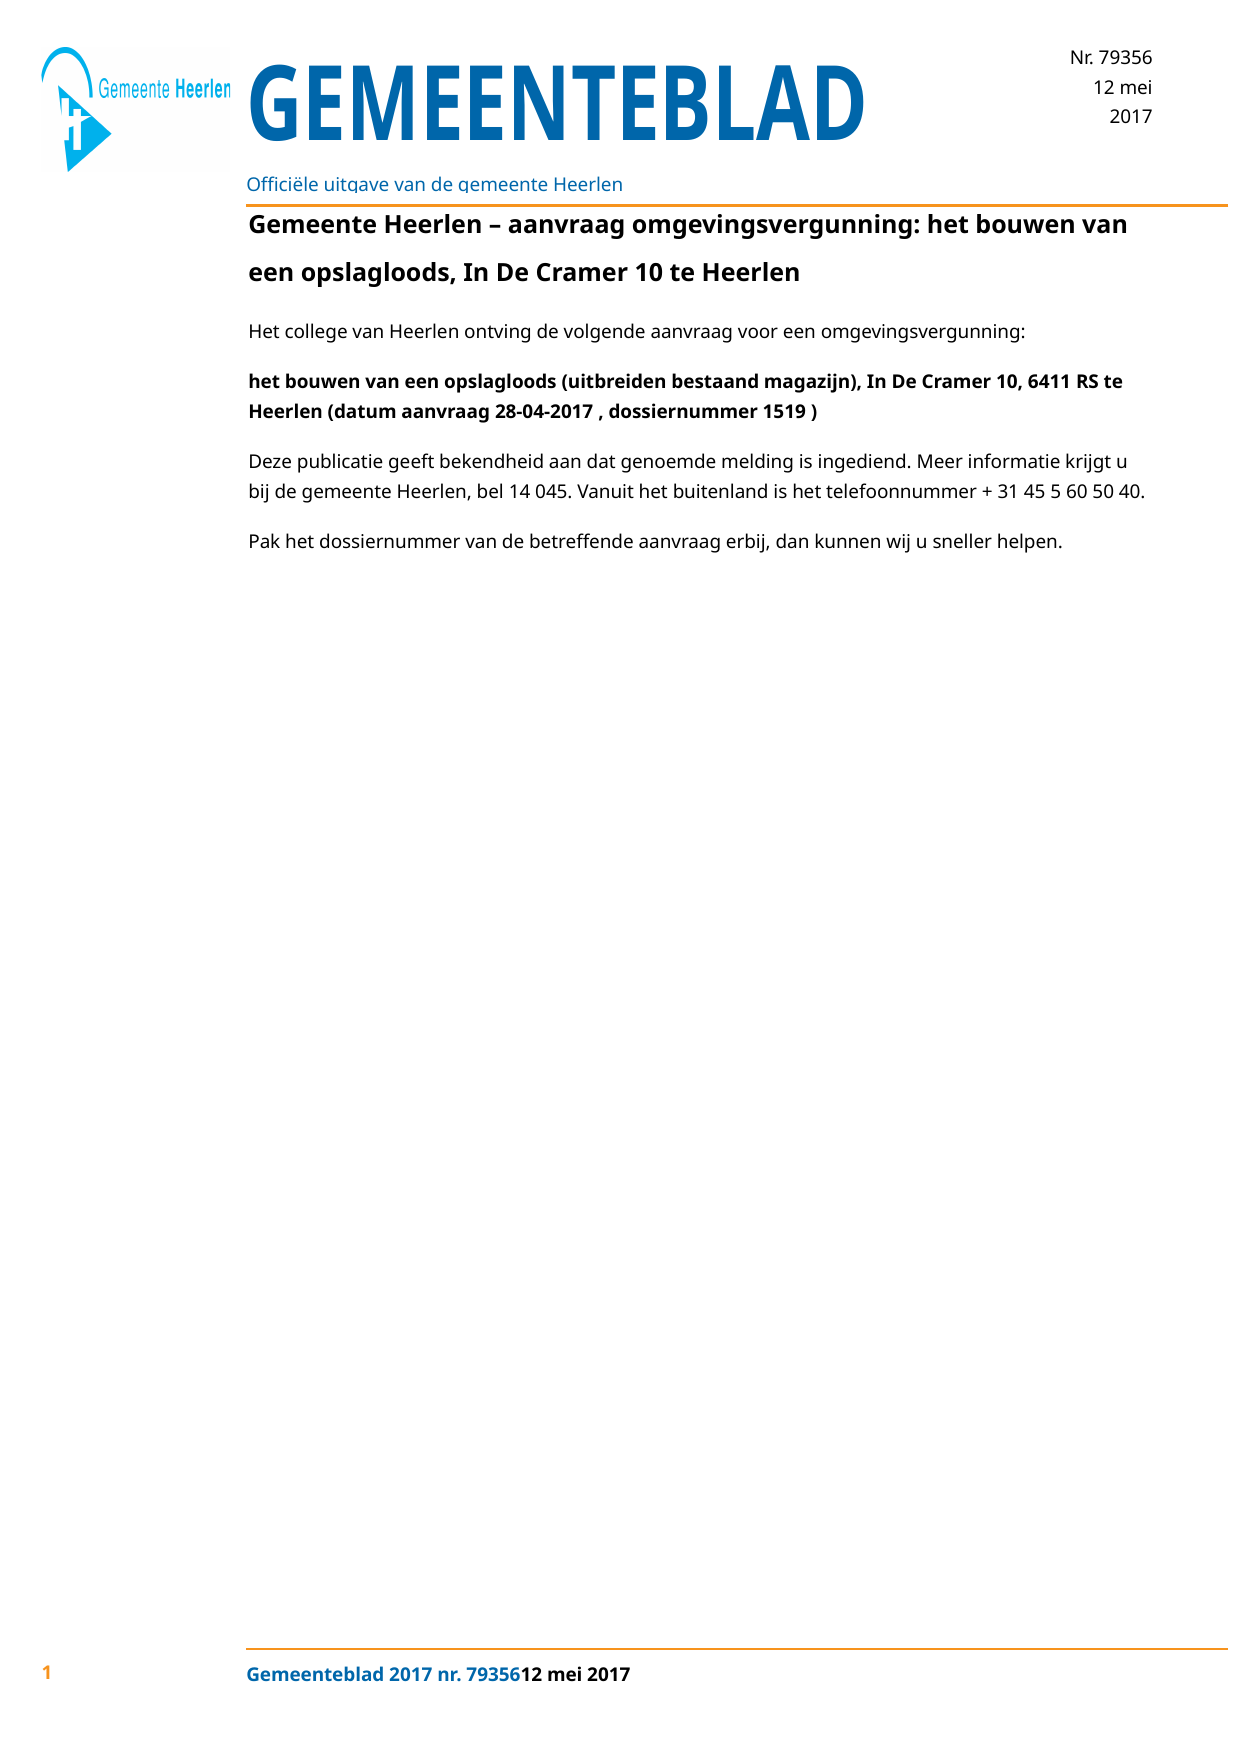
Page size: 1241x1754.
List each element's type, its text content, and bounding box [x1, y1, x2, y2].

picture [41, 47, 231, 172]
text het bouwen van een opslagloods (uitbreiden bestaand magazijn), In De Cramer 10, 6411 RS te Heerlen (datum aanvraag 28-04-2017 , dossiernummer 1519 ) [248, 368, 1152, 424]
text Pak het dossiernummer van de betreffende aanvraag erbij, dan kunnen wij u sneller helpen. [248, 528, 1152, 554]
picture [41, 47, 58, 70]
text Het college van Heerlen ontving de volgende aanvraag voor een omgevingsvergunning: [248, 318, 1152, 344]
text Deze publicatie geeft bekendheid aan dat genoemde melding is ingediend. Meer informatie krijgt u bij de gemeente Heerlen, bel 14 045. Vanuit het buitenland is het telefoonnummer + 31 45 5 60 50 40. [248, 448, 1152, 504]
text Gemeente Heerlen – aanvraag omgevingsvergunning: het bouwen van een opslagloods, In De Cramer 10 te Heerlen [248, 207, 1152, 288]
